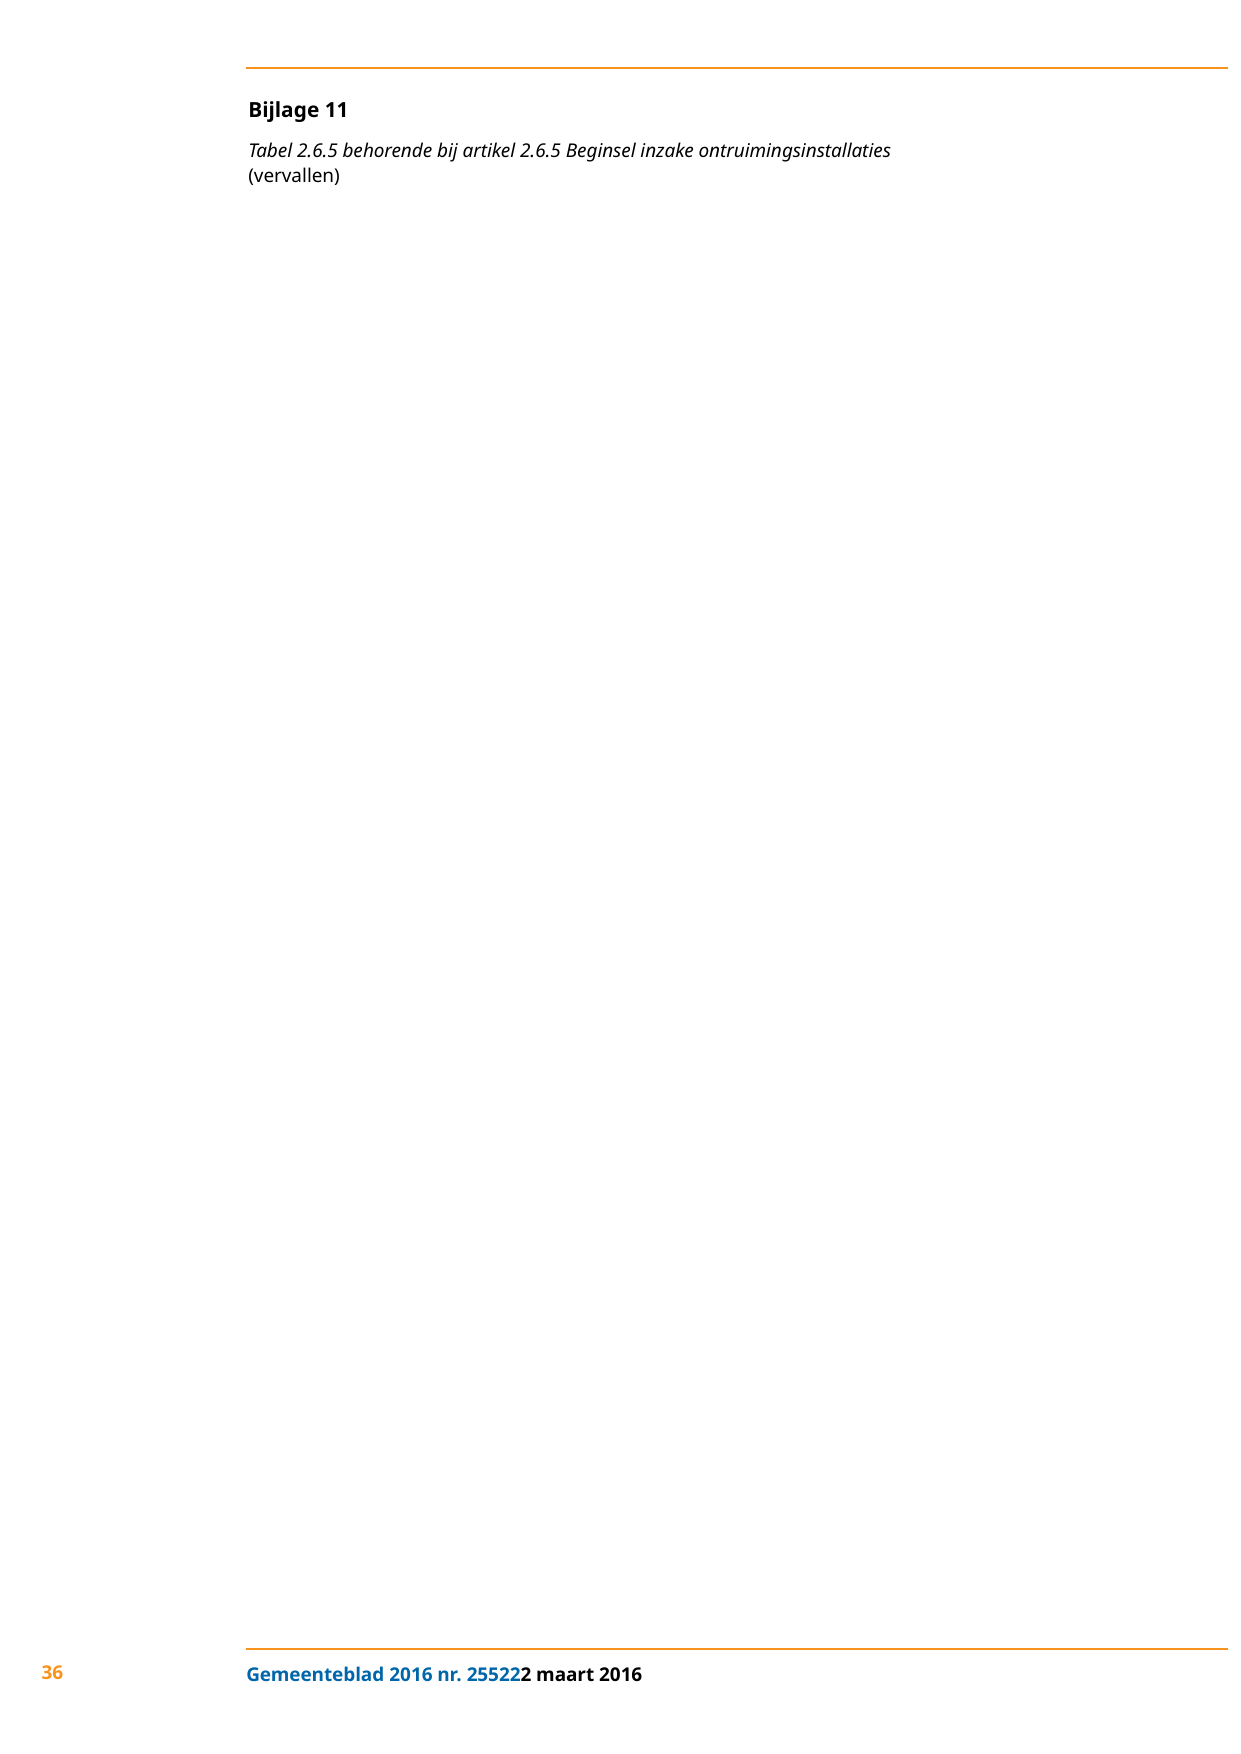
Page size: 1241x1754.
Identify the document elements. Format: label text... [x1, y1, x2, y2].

text Tabel 2.6.5 behorende bij artikel 2.6.5 Beginsel inzake ontruimingsinstallaties [248, 137, 1152, 163]
text (vervallen) [248, 163, 1152, 188]
picture [41, 47, 231, 172]
text Bijlage 11 [248, 95, 1152, 123]
